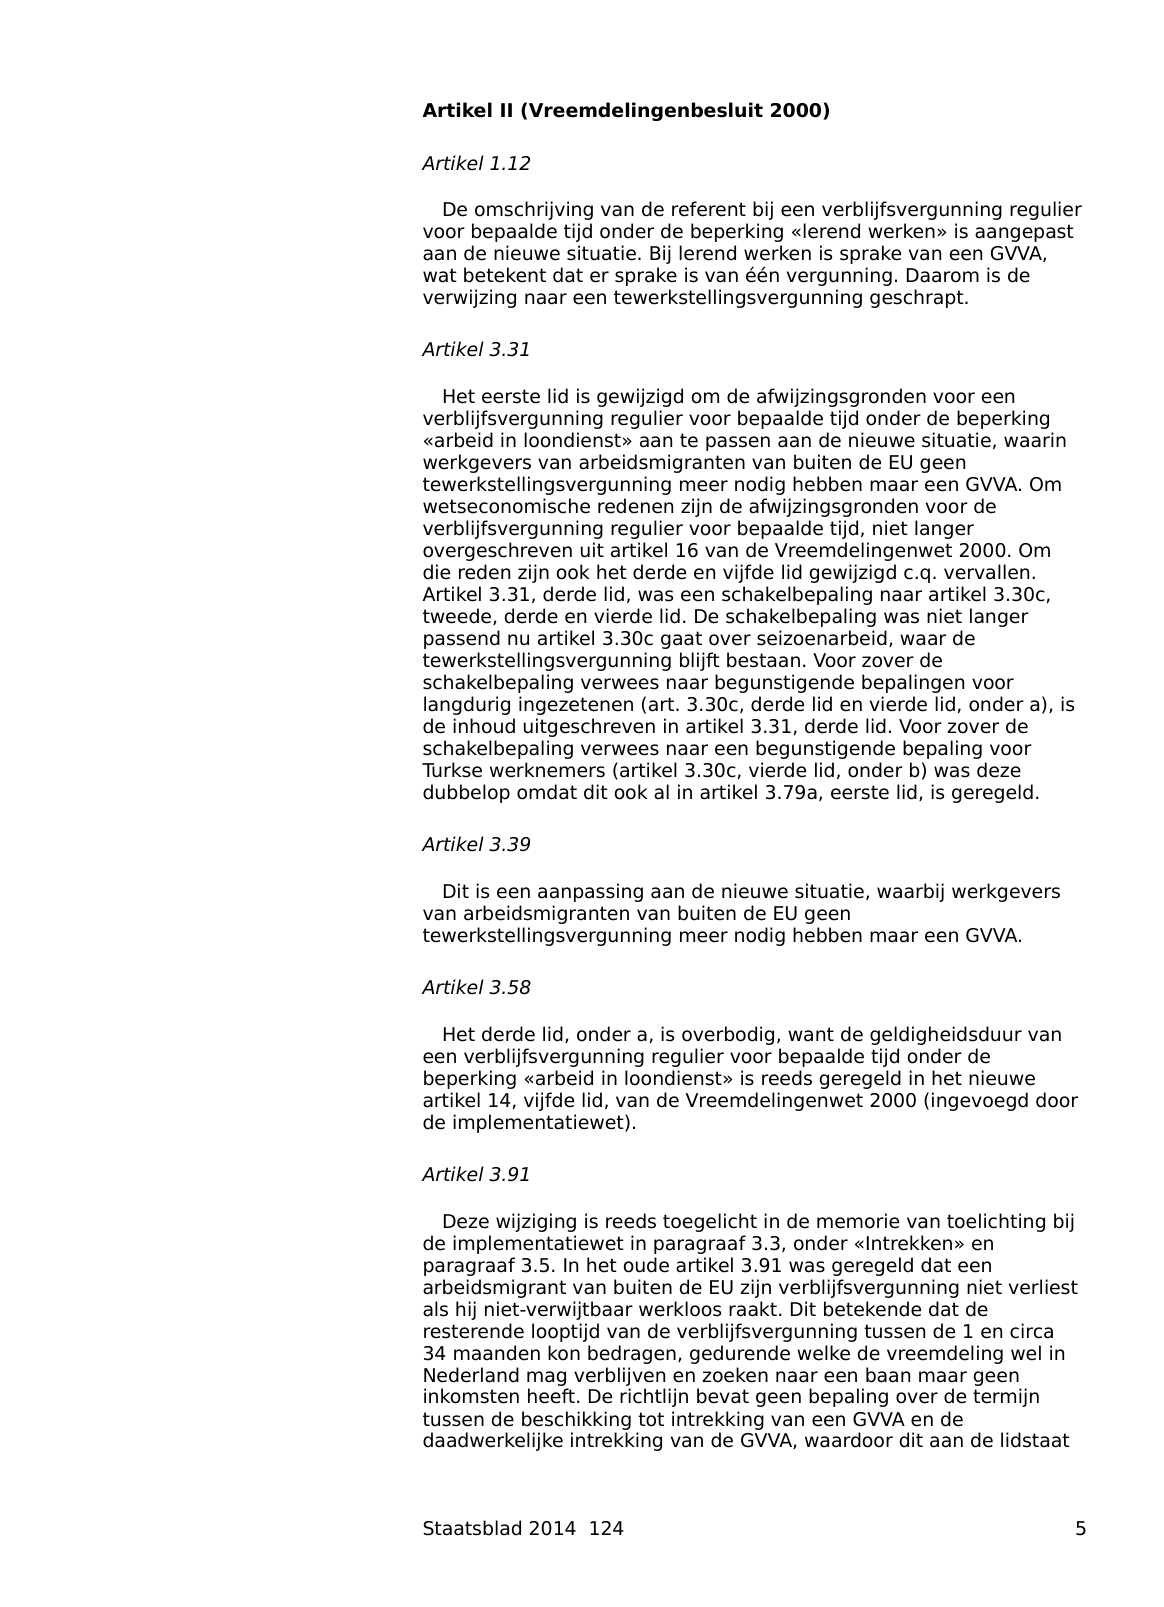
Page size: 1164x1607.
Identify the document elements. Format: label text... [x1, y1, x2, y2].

subtitle Artikel 3.39 [422, 834, 1087, 856]
subtitle Artikel 1.12 [422, 152, 1087, 174]
subtitle Artikel 3.31 [422, 339, 1087, 361]
text De omschrijving van de referent bij een verblijfsvergunning regulier voor bepaalde tijd onder de beperking «lerend werken» is aangepast aan de nieuwe situatie. Bij lerend werken is sprake van een GVVA, wat betekent dat er sprake is van één vergunning. Daarom is de verwijzing naar een tewerkstellingsvergunning geschrapt. [422, 199, 1087, 309]
text Het eerste lid is gewijzigd om de afwijzingsgronden voor een verblijfsvergunning regulier voor bepaalde tijd onder de beperking «arbeid in loondienst» aan te passen aan de nieuwe situatie, waarin werkgevers van arbeidsmigranten van buiten de EU geen tewerkstellingsvergunning meer nodig hebben maar een GVVA. Om wetseconomische redenen zijn de afwijzingsgronden voor de verblijfsvergunning regulier voor bepaalde tijd, niet langer overgeschreven uit artikel 16 van de Vreemdelingenwet 2000. Om die reden zijn ook het derde en vijfde lid gewijzigd c.q. vervallen. Artikel 3.31, derde lid, was een schakelbepaling naar artikel 3.30c, tweede, derde en vierde lid. De schakelbepaling was niet langer passend nu artikel 3.30c gaat over seizoenarbeid, waar de tewerkstellingsvergunning blijft bestaan. Voor zover de schakelbepaling verwees naar begunstigende bepalingen voor langdurig ingezetenen (art. 3.30c, derde lid en vierde lid, onder a), is de inhoud uitgeschreven in artikel 3.31, derde lid. Voor zover de schakelbepaling verwees naar een begunstigende bepaling voor Turkse werknemers (artikel 3.30c, vierde lid, onder b) was deze dubbelop omdat dit ook al in artikel 3.79a, eerste lid, is geregeld. [422, 386, 1087, 804]
text Het derde lid, onder a, is overbodig, want de geldigheidsduur van een verblijfsvergunning regulier voor bepaalde tijd onder de beperking «arbeid in loondienst» is reeds geregeld in het nieuwe artikel 14, vijfde lid, van de Vreemdelingenwet 2000 (ingevoegd door de implementatiewet). [422, 1024, 1087, 1134]
subtitle Artikel 3.91 [422, 1164, 1087, 1186]
text Dit is een aanpassing aan de nieuwe situatie, waarbij werkgevers van arbeidsmigranten van buiten de EU geen tewerkstellingsvergunning meer nodig hebben maar een GVVA. [422, 881, 1087, 947]
subtitle Artikel II (Vreemdelingenbesluit 2000) [422, 100, 1087, 122]
text Deze wijziging is reeds toegelicht in de memorie van toelichting bij de implementatiewet in paragraaf 3.3, onder «Intrekken» en paragraaf 3.5. In het oude artikel 3.91 was geregeld dat een arbeidsmigrant van buiten de EU zijn verblijfsvergunning niet verliest als hij niet-verwijtbaar werkloos raakt. Dit betekende dat de resterende looptijd van de verblijfsvergunning tussen de 1 en circa 34 maanden kon bedragen, gedurende welke de vreemdeling wel in Nederland mag verblijven en zoeken naar een baan maar geen inkomsten heeft. De richtlijn bevat geen bepaling over de termijn tussen de beschikking tot intrekking van een GVVA en de daadwerkelijke intrekking van de GVVA, waardoor dit aan de lidstaat [422, 1211, 1087, 1452]
subtitle Artikel 3.58 [422, 977, 1087, 999]
